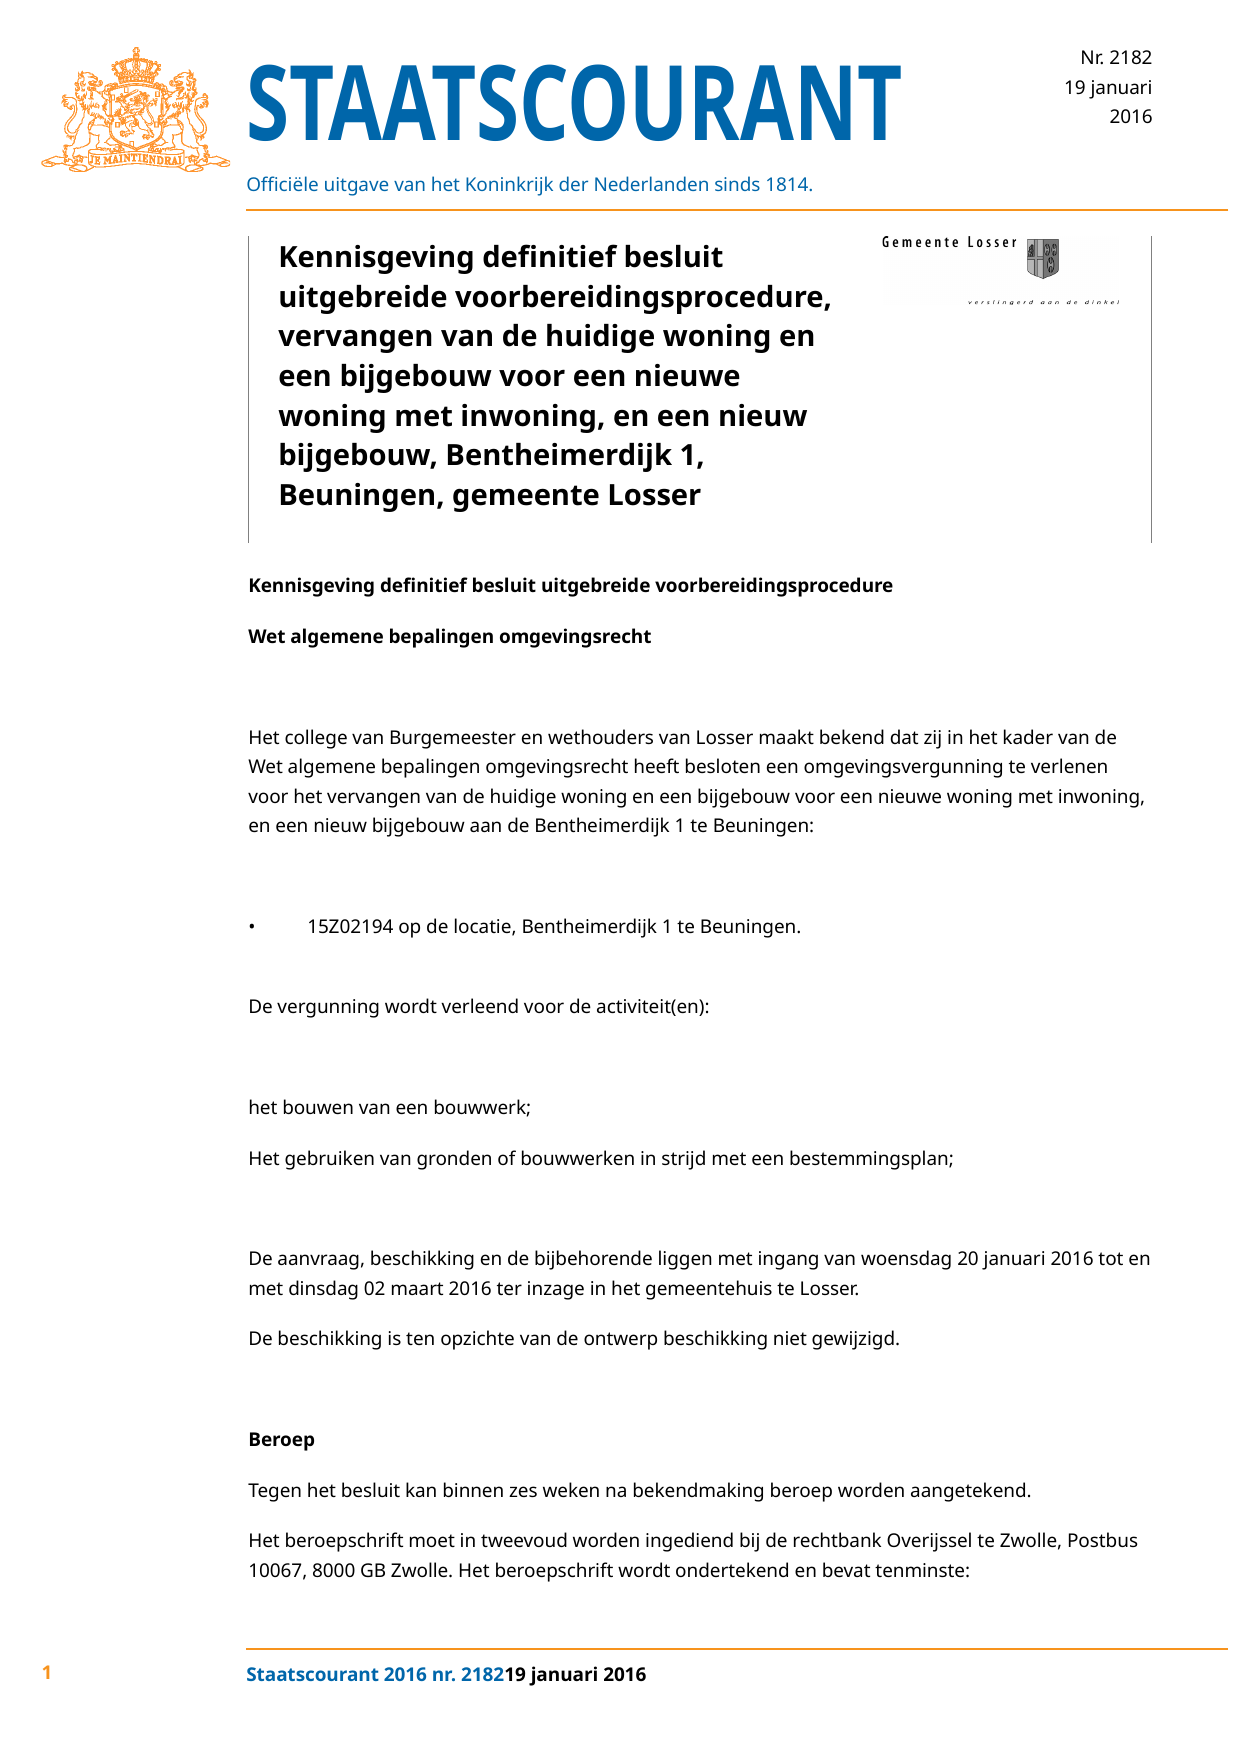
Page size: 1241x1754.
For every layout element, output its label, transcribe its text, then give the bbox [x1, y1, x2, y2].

text Het gebruiken van gronden of bouwwerken in strijd met een bestemmingsplan; [248, 1145, 1152, 1171]
picture [882, 236, 1119, 305]
list 15Z02194 op de locatie, Bentheimerdijk 1 te Beuningen. [248, 913, 1152, 939]
text De vergunning wordt verleend voor de activiteit(en): [248, 993, 1152, 1019]
text Kennisgeving definitief besluit uitgebreide voorbereidingsprocedure [248, 573, 1152, 598]
text De aanvraag, beschikking en de bijbehorende liggen met ingang van woensdag 20 januari 2016 tot en met dinsdag 02 maart 2016 ter inzage in het gemeentehuis te Losser. [248, 1246, 1152, 1301]
text Beroep [248, 1426, 1152, 1452]
text het bouwen van een bouwwerk; [248, 1094, 1152, 1120]
text Wet algemene bepalingen omgevingsrecht [248, 623, 1152, 649]
text Het college van Burgemeester en wethouders van Losser maakt bekend dat zij in het kader van de Wet algemene bepalingen omgevingsrecht heeft besloten een omgevingsvergunning te verlenen voor het vervangen van de huidige woning en een bijgebouw voor een nieuwe woning met inwoning, en een nieuw bijgebouw aan de Bentheimerdijk 1 te Beuningen: [248, 724, 1152, 838]
picture [41, 47, 231, 172]
table_header Kennisgeving definitief besluit uitgebreide voorbereidingsprocedure, vervangen van de huidige woning en een bijgebouw voor een nieuwe woning met inwoning, en een nieuw bijgebouw, Bentheimerdijk 1, Beuningen, gemeente Losser [249, 236, 850, 543]
table_header [850, 236, 1151, 543]
text Tegen het besluit kan binnen zes weken na bekendmaking beroep worden aangetekend. [248, 1477, 1152, 1503]
text De beschikking is ten opzichte van de ontwerp beschikking niet gewijzigd. [248, 1326, 1152, 1351]
text Het beroepschrift moet in tweevoud worden ingediend bij de rechtbank Overijssel te Zwolle, Postbus 10067, 8000 GB Zwolle. Het beroepschrift wordt ondertekend en bevat tenminste: [248, 1527, 1152, 1583]
